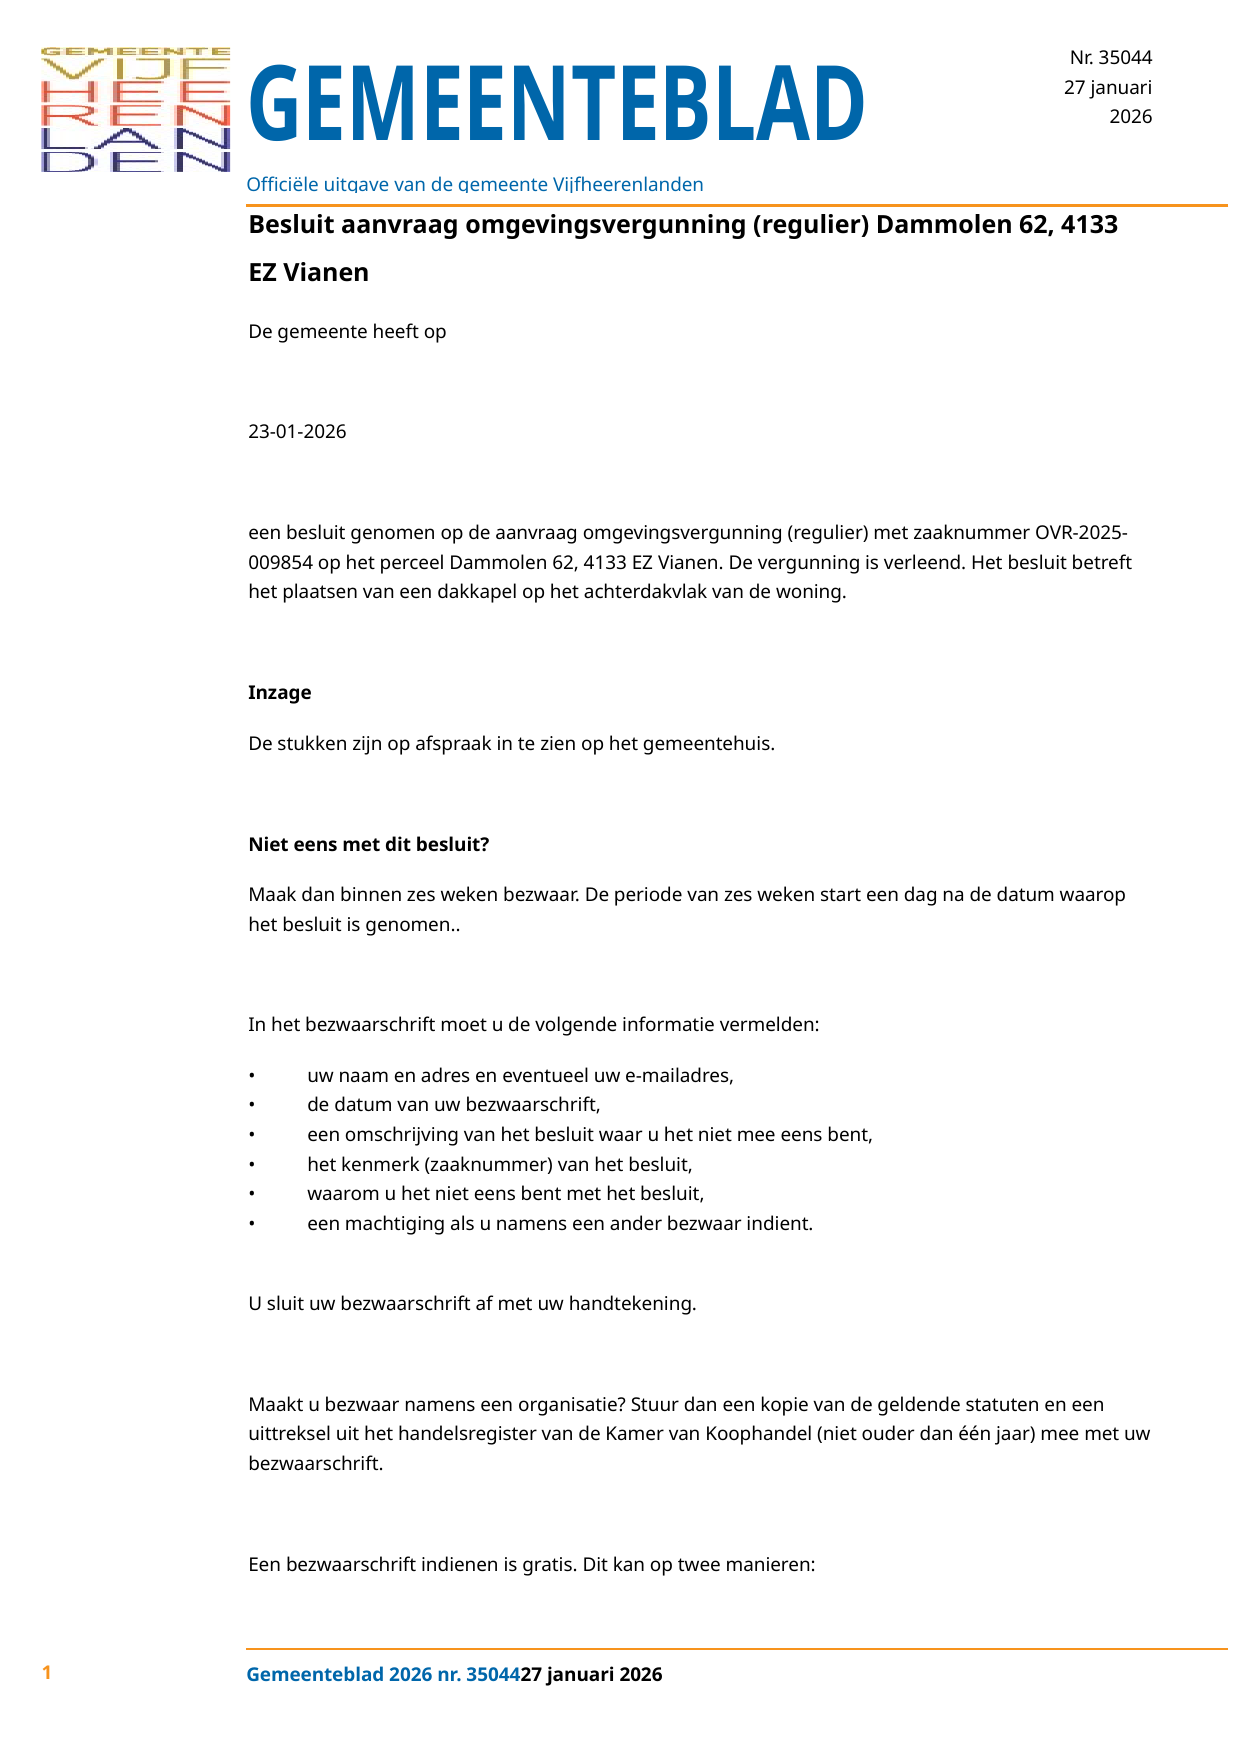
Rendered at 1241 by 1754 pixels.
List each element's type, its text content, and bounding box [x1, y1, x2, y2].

list een machtiging als u namens een ander bezwaar indient. [248, 1210, 1152, 1236]
text Niet eens met dit besluit? [248, 831, 1152, 857]
text Inzage [248, 679, 1152, 705]
text De stukken zijn op afspraak in te zien op het gemeentehuis. [248, 730, 1152, 756]
text Maak dan binnen zes weken bezwaar. De periode van zes weken start een dag na de datum waarop het besluit is genomen.. [248, 881, 1152, 937]
text Besluit aanvraag omgevingsvergunning (regulier) Dammolen 62, 4133 EZ Vianen [248, 207, 1152, 288]
list een omschrijving van het besluit waar u het niet mee eens bent, [248, 1121, 1152, 1147]
list uw naam en adres en eventueel uw e-mailadres, [248, 1062, 1152, 1088]
list het kenmerk (zaaknummer) van het besluit, [248, 1151, 1152, 1177]
text U sluit uw bezwaarschrift af met uw handtekening. [248, 1290, 1152, 1316]
text 23-01-2026 [248, 419, 1152, 444]
list waarom u het niet eens bent met het besluit, [248, 1180, 1152, 1206]
text In het bezwaarschrift moet u de volgende informatie vermelden: [248, 1012, 1152, 1037]
picture [41, 47, 231, 172]
text Maakt u bezwaar namens een organisatie? Stuur dan een kopie van de geldende statuten en een uittreksel uit het handelsregister van de Kamer van Koophandel (niet ouder dan één jaar) mee met uw bezwaarschrift. [248, 1391, 1152, 1476]
text een besluit genomen op de aanvraag omgevingsvergunning (regulier) met zaaknummer OVR-2025-009854 op het perceel Dammolen 62, 4133 EZ Vianen. De vergunning is verleend. Het besluit betreft het plaatsen van een dakkapel op het achterdakvlak van de woning. [248, 519, 1152, 604]
text Een bezwaarschrift indienen is gratis. Dit kan op twee manieren: [248, 1551, 1152, 1577]
list de datum van uw bezwaarschrift, [248, 1092, 1152, 1117]
text De gemeente heeft op [248, 318, 1152, 344]
